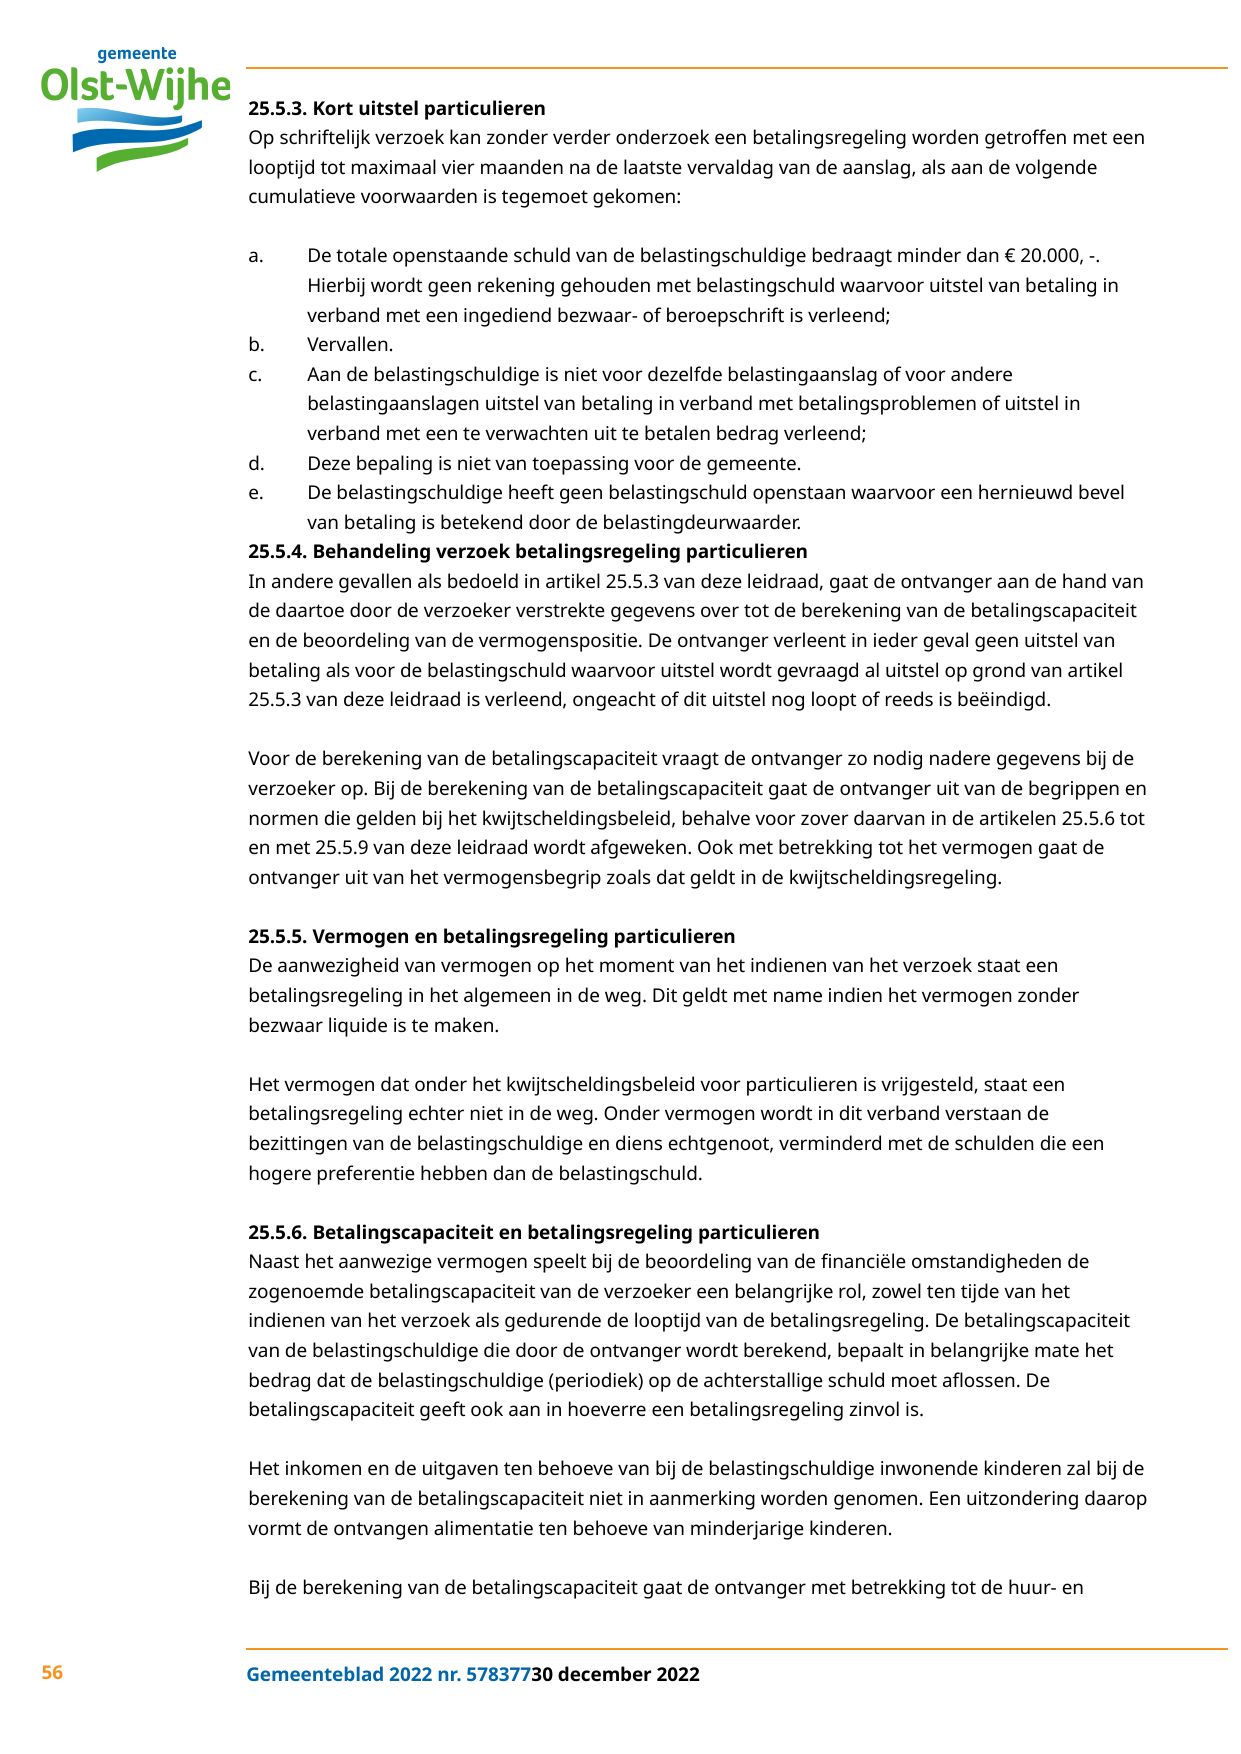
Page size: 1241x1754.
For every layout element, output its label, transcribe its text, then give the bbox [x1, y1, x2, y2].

text Voor de berekening van de betalingscapaciteit vraagt de ontvanger zo nodig nadere gegevens bij de verzoeker op. Bij de berekening van de betalingscapaciteit gaat de ontvanger uit van de begrippen en normen die gelden bij het kwijtscheldingsbeleid, behalve voor zover daarvan in de artikelen 25.5.6 tot en met 25.5.9 van deze leidraad wordt afgeweken. Ook met betrekking tot het vermogen gaat de ontvanger uit van het vermogensbegrip zoals dat geldt in de kwijtscheldingsregeling. [248, 746, 1152, 890]
text In andere gevallen als bedoeld in artikel 25.5.3 van deze leidraad, gaat de ontvanger aan de hand van de daartoe door de verzoeker verstrekte gegevens over tot de berekening van de betalingscapaciteit en de beoordeling van de vermogenspositie. De ontvanger verleent in ieder geval geen uitstel van betaling als voor de belastingschuld waarvoor uitstel wordt gevraagd al uitstel op grond van artikel 25.5.3 van deze leidraad is verleend, ongeacht of dit uitstel nog loopt of reeds is beëindigd. [248, 568, 1152, 712]
text Naast het aanwezige vermogen speelt bij de beoordeling van de financiële omstandigheden de zogenoemde betalingscapaciteit van de verzoeker een belangrijke rol, zowel ten tijde van het indienen van het verzoek als gedurende de looptijd van de betalingsregeling. De betalingscapaciteit van de belastingschuldige die door de ontvanger wordt berekend, bepaalt in belangrijke mate het bedrag dat de belastingschuldige (periodiek) op de achterstallige schuld moet aflossen. De betalingscapaciteit geeft ook aan in hoeverre een betalingsregeling zinvol is. [248, 1248, 1152, 1422]
text 25.5.4. Behandeling verzoek betalingsregeling particulieren [248, 538, 1152, 564]
list Deze bepaling is niet van toepassing voor de gemeente. [248, 450, 1152, 476]
text Het inkomen en de uitgaven ten behoeve van bij de belastingschuldige inwonende kinderen zal bij de berekening van de betalingscapaciteit niet in aanmerking worden genomen. Een uitzondering daarop vormt de ontvangen alimentatie ten behoeve van minderjarige kinderen. [248, 1456, 1152, 1541]
text 25.5.5. Vermogen en betalingsregeling particulieren [248, 923, 1152, 949]
text De aanwezigheid van vermogen op het moment van het indienen van het verzoek staat een betalingsregeling in het algemeen in de weg. Dit geldt met name indien het vermogen zonder bezwaar liquide is te maken. [248, 953, 1152, 1038]
text Op schriftelijk verzoek kan zonder verder onderzoek een betalingsregeling worden getroffen met een looptijd tot maximaal vier maanden na de laatste vervaldag van de aanslag, als aan de volgende cumulatieve voorwaarden is tegemoet gekomen: [248, 124, 1152, 209]
text 25.5.6. Betalingscapaciteit en betalingsregeling particulieren [248, 1219, 1152, 1245]
picture [41, 47, 231, 172]
list De totale openstaande schuld van de belastingschuldige bedraagt minder dan € 20.000, -. Hierbij wordt geen rekening gehouden met belastingschuld waarvoor uitstel van betaling in verband met een ingediend bezwaar- of beroepschrift is verleend; [248, 243, 1152, 328]
list Aan de belastingschuldige is niet voor dezelfde belastingaanslag of voor andere belastingaanslagen uitstel van betaling in verband met betalingsproblemen of uitstel in verband met een te verwachten uit te betalen bedrag verleend; [248, 361, 1152, 446]
text Het vermogen dat onder het kwijtscheldingsbeleid voor particulieren is vrijgesteld, staat een betalingsregeling echter niet in de weg. Onder vermogen wordt in dit verband verstaan de bezittingen van de belastingschuldige en diens echtgenoot, verminderd met de schulden die een hogere preferentie hebben dan de belastingschuld. [248, 1071, 1152, 1186]
list De belastingschuldige heeft geen belastingschuld openstaan waarvoor een hernieuwd bevel van betaling is betekend door de belastingdeurwaarder. [248, 479, 1152, 535]
text 25.5.3. Kort uitstel particulieren [248, 95, 1152, 121]
list Vervallen. [248, 331, 1152, 357]
text Bij de berekening van de betalingscapaciteit gaat de ontvanger met betrekking tot de huur- en [248, 1574, 1152, 1600]
